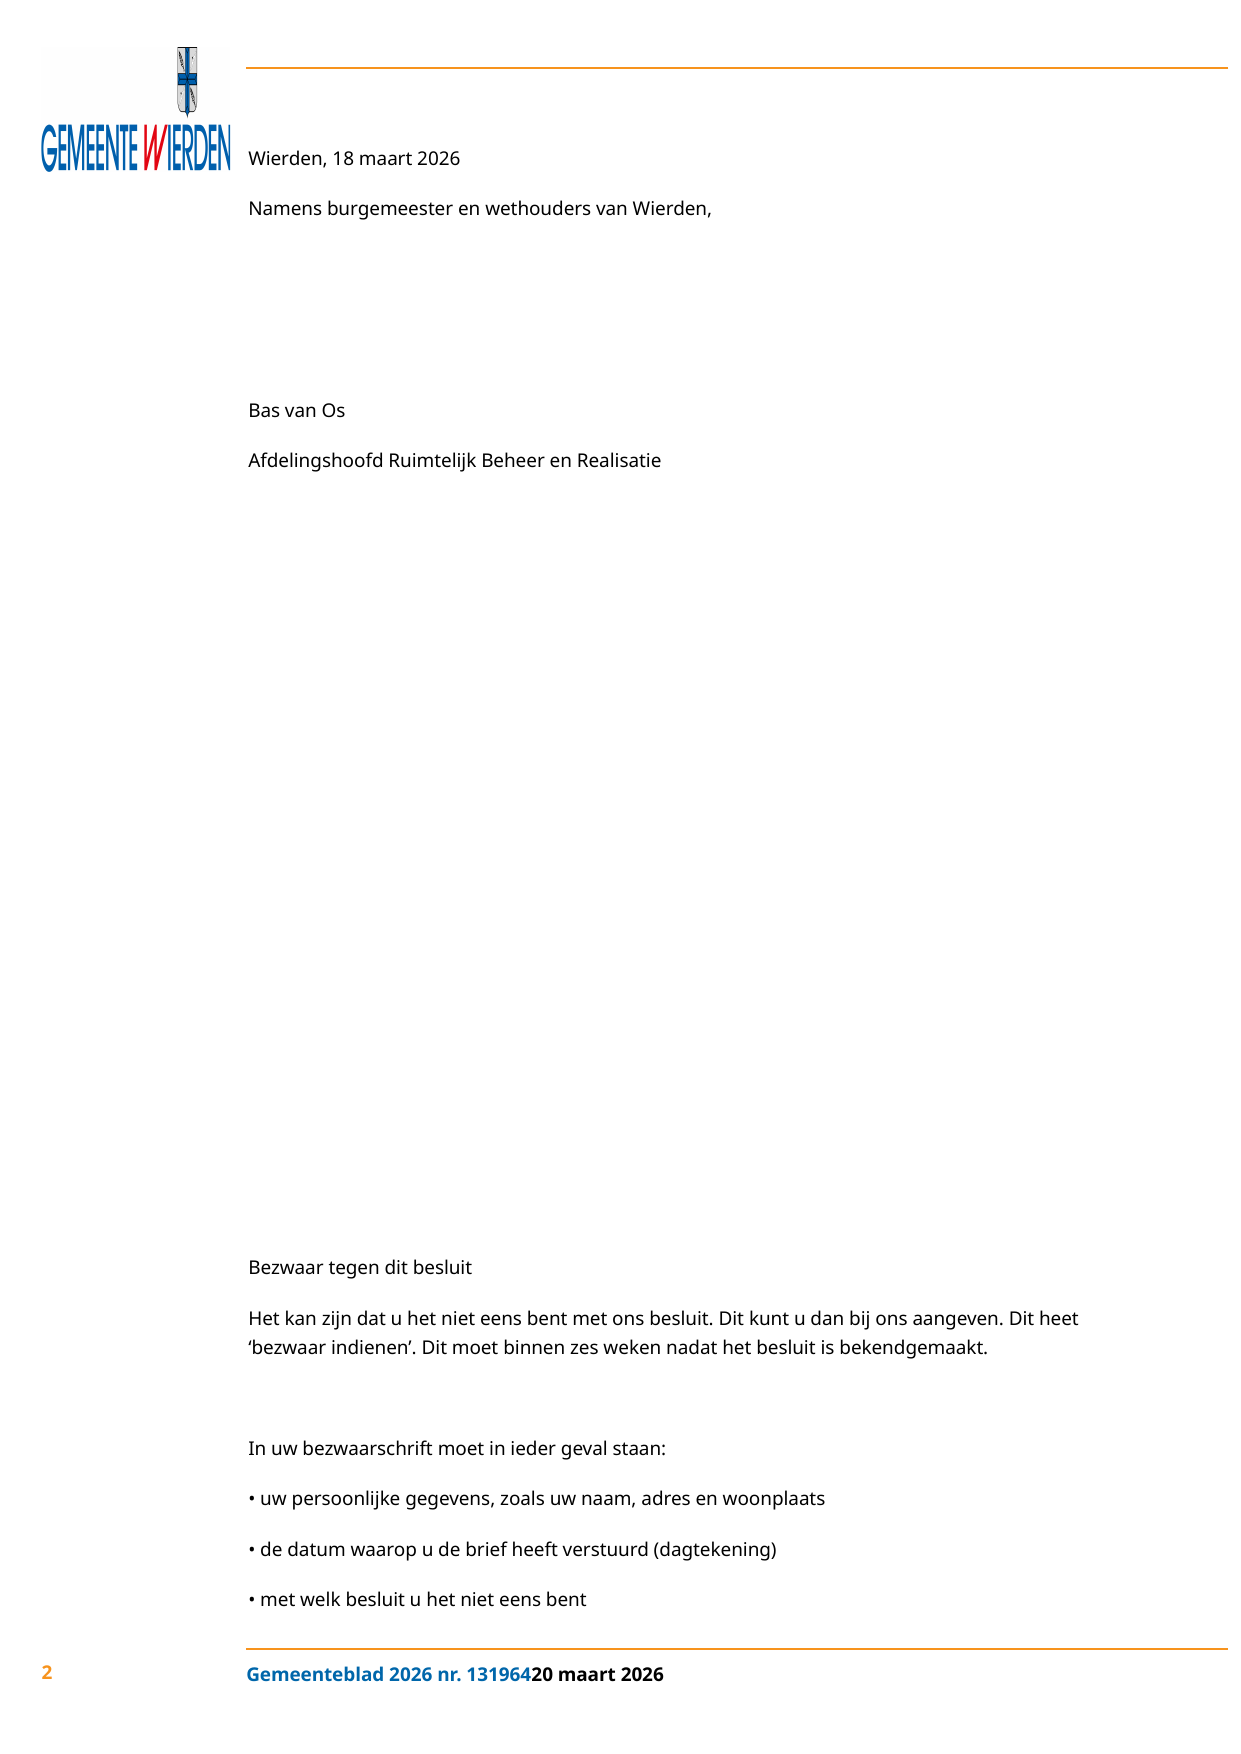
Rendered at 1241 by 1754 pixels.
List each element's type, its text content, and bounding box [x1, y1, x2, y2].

text Het kan zijn dat u het niet eens bent met ons besluit. Dit kunt u dan bij ons aangeven. Dit heet ‘bezwaar indienen’. Dit moet binnen zes weken nadat het besluit is bekendgemaakt. [248, 1305, 1152, 1360]
text In uw bezwaarschrift moet in ieder geval staan: [248, 1435, 1152, 1461]
text Namens burgemeester en wethouders van Wierden, [248, 196, 1152, 221]
text • uw persoonlijke gegevens, zoals uw naam, adres en woonplaats [248, 1486, 1152, 1511]
text Bezwaar tegen dit besluit [248, 1254, 1152, 1280]
picture [41, 47, 231, 172]
text Bas van Os [248, 397, 1152, 423]
text Afdelingshoofd Ruimtelijk Beheer en Realisatie [248, 448, 1152, 473]
text Wierden, 18 maart 2026 [248, 145, 1152, 171]
text • de datum waarop u de brief heeft verstuurd (dagtekening) [248, 1536, 1152, 1562]
text • met welk besluit u het niet eens bent [248, 1586, 1152, 1612]
